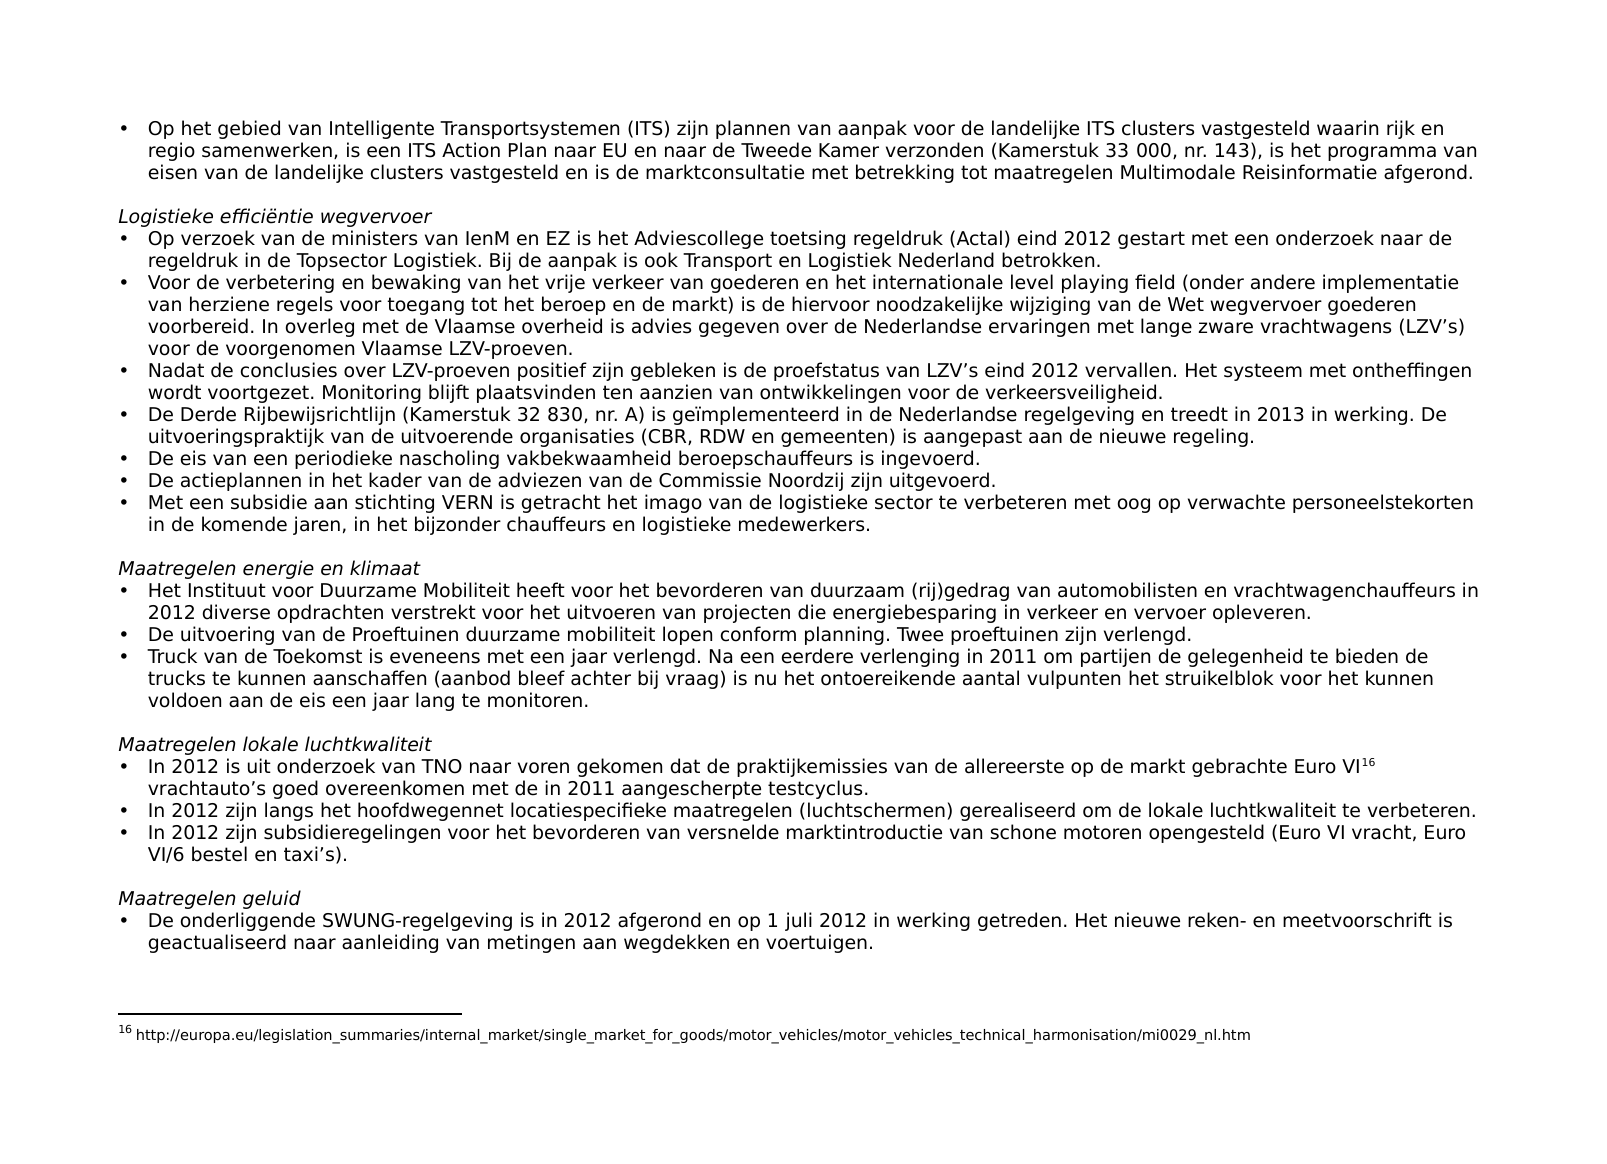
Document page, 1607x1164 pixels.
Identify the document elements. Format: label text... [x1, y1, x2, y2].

subtitle Maatregelen geluid [118, 888, 1488, 910]
text • Op het gebied van Intelligente Transportsystemen (ITS) zijn plannen van aanpak voor de landelijke ITS clusters vastgesteld waarin rijk en regio samenwerken, is een ITS Action Plan naar EU en naar de Tweede Kamer verzonden (Kamerstuk 33 000, nr. 143), is het programma van eisen van de landelijke clusters vastgesteld en is de marktconsultatie met betrekking tot maatregelen Multimodale Reisinformatie afgerond. [118, 118, 1488, 184]
text • De uitvoering van de Proeftuinen duurzame mobiliteit lopen conform planning. Twee proeftuinen zijn verlengd. [118, 624, 1488, 646]
text • Voor de verbetering en bewaking van het vrije verkeer van goederen en het internationale level playing field (onder andere implementatie van herziene regels voor toegang tot het beroep en de markt) is de hiervoor noodzakelijke wijziging van de Wet wegvervoer goederen voorbereid. In overleg met de Vlaamse overheid is advies gegeven over de Nederlandse ervaringen met lange zware vrachtwagens (LZV’s) voor de voorgenomen Vlaamse LZV-proeven. [118, 272, 1488, 360]
subtitle Logistieke efficiëntie wegvervoer [118, 206, 1488, 228]
text • Truck van de Toekomst is eveneens met een jaar verlengd. Na een eerdere verlenging in 2011 om partijen de gelegenheid te bieden de trucks te kunnen aanschaffen (aanbod bleef achter bij vraag) is nu het ontoereikende aantal vulpunten het struikelblok voor het kunnen voldoen aan de eis een jaar lang te monitoren. [118, 646, 1488, 712]
text • De onderliggende SWUNG-regelgeving is in 2012 afgerond en op 1 juli 2012 in werking getreden. Het nieuwe reken- en meetvoorschrift is geactualiseerd naar aanleiding van metingen aan wegdekken en voertuigen. [118, 910, 1488, 954]
text • De Derde Rijbewijsrichtlijn (Kamerstuk 32 830, nr. A) is geïmplementeerd in de Nederlandse regelgeving en treedt in 2013 in werking. De uitvoeringspraktijk van de uitvoerende organisaties (CBR, RDW en gemeenten) is aangepast aan de nieuwe regeling. [118, 404, 1488, 448]
subtitle Maatregelen lokale luchtkwaliteit [118, 734, 1488, 756]
text • In 2012 zijn subsidieregelingen voor het bevorderen van versnelde marktintroductie van schone motoren opengesteld (Euro VI vracht, Euro VI/6 bestel en taxi’s). [118, 822, 1488, 866]
text http://europa.eu/legislation_summaries/internal_market/single_market_for_goods/motor_vehicles/motor_vehicles_technical_harmonisation/mi0029_nl.htm [118, 1023, 1488, 1045]
text • De actieplannen in het kader van de adviezen van de Commissie Noordzij zijn uitgevoerd. [118, 470, 1488, 492]
text • In 2012 zijn langs het hoofdwegennet locatiespecifieke maatregelen (luchtschermen) gerealiseerd om de lokale luchtkwaliteit te verbeteren. [118, 800, 1488, 822]
text • Met een subsidie aan stichting VERN is getracht het imago van de logistieke sector te verbeteren met oog op verwachte personeelstekorten in de komende jaren, in het bijzonder chauffeurs en logistieke medewerkers. [118, 492, 1488, 536]
subtitle Maatregelen energie en klimaat [118, 558, 1488, 580]
text • Nadat de conclusies over LZV-proeven positief zijn gebleken is de proefstatus van LZV’s eind 2012 vervallen. Het systeem met ontheffingen wordt voortgezet. Monitoring blijft plaatsvinden ten aanzien van ontwikkelingen voor de verkeersveiligheid. [118, 360, 1488, 404]
text • De eis van een periodieke nascholing vakbekwaamheid beroepschauffeurs is ingevoerd. [118, 448, 1488, 470]
text • Het Instituut voor Duurzame Mobiliteit heeft voor het bevorderen van duurzaam (rij)gedrag van automobilisten en vrachtwagenchauffeurs in 2012 diverse opdrachten verstrekt voor het uitvoeren van projecten die energiebesparing in verkeer en vervoer opleveren. [118, 580, 1488, 624]
text • In 2012 is uit onderzoek van TNO naar voren gekomen dat de praktijkemissies van de allereerste op de markt gebrachte Euro VI vrachtauto’s goed overeenkomen met de in 2011 aangescherpte testcyclus. [118, 756, 1488, 800]
text • Op verzoek van de ministers van IenM en EZ is het Adviescollege toetsing regeldruk (Actal) eind 2012 gestart met een onderzoek naar de regeldruk in de Topsector Logistiek. Bij de aanpak is ook Transport en Logistiek Nederland betrokken. [118, 228, 1488, 272]
